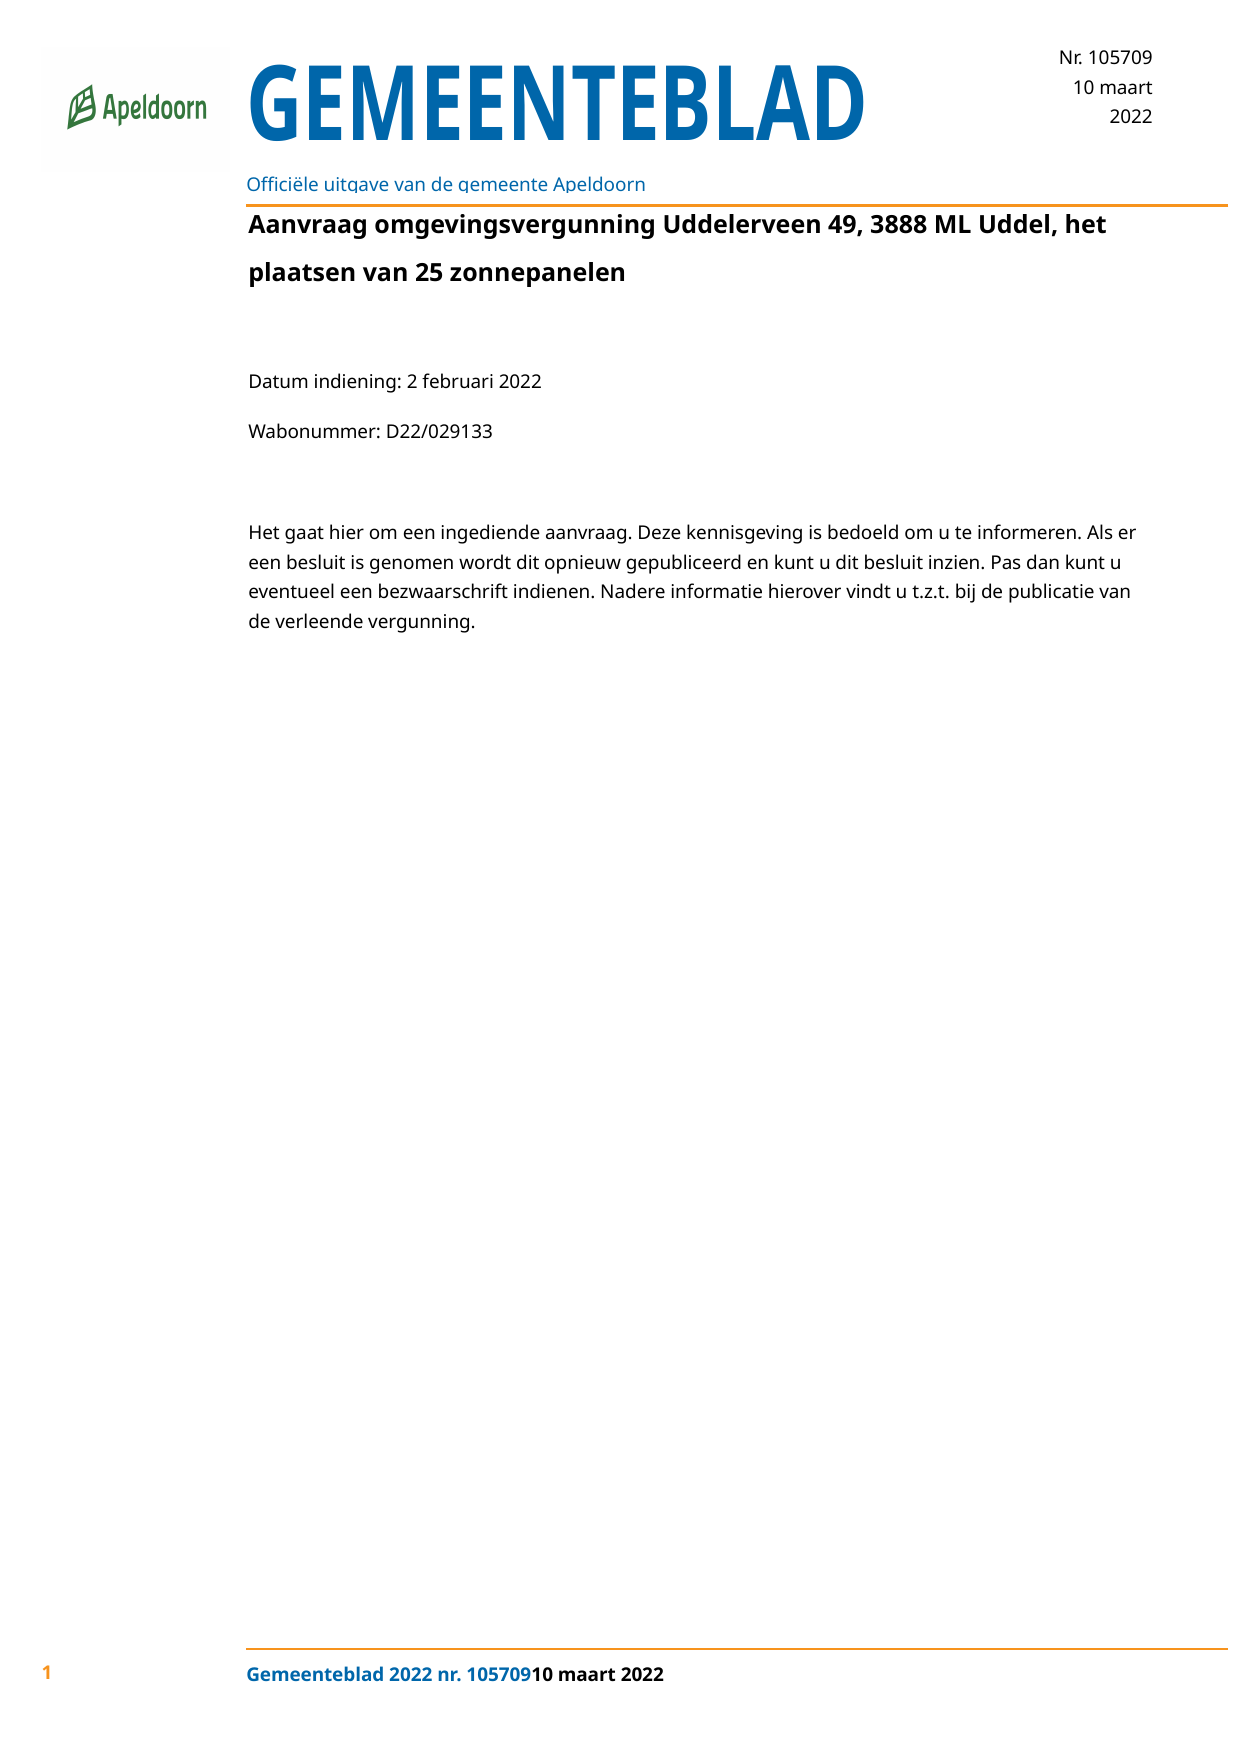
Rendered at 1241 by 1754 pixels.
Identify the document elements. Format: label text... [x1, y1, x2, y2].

text Datum indiening: 2 februari 2022 [248, 368, 1152, 394]
text Wabonummer: D22/029133 [248, 419, 1152, 444]
text Het gaat hier om een ingediende aanvraag. Deze kennisgeving is bedoeld om u te informeren. Als er een besluit is genomen wordt dit opnieuw gepubliceerd en kunt u dit besluit inzien. Pas dan kunt u eventueel een bezwaarschrift indienen. Nadere informatie hierover vindt u t.z.t. bij de publicatie van de verleende vergunning. [248, 519, 1152, 634]
picture [41, 47, 231, 172]
text Aanvraag omgevingsvergunning Uddelerveen 49, 3888 ML Uddel, het plaatsen van 25 zonnepanelen [248, 207, 1152, 288]
